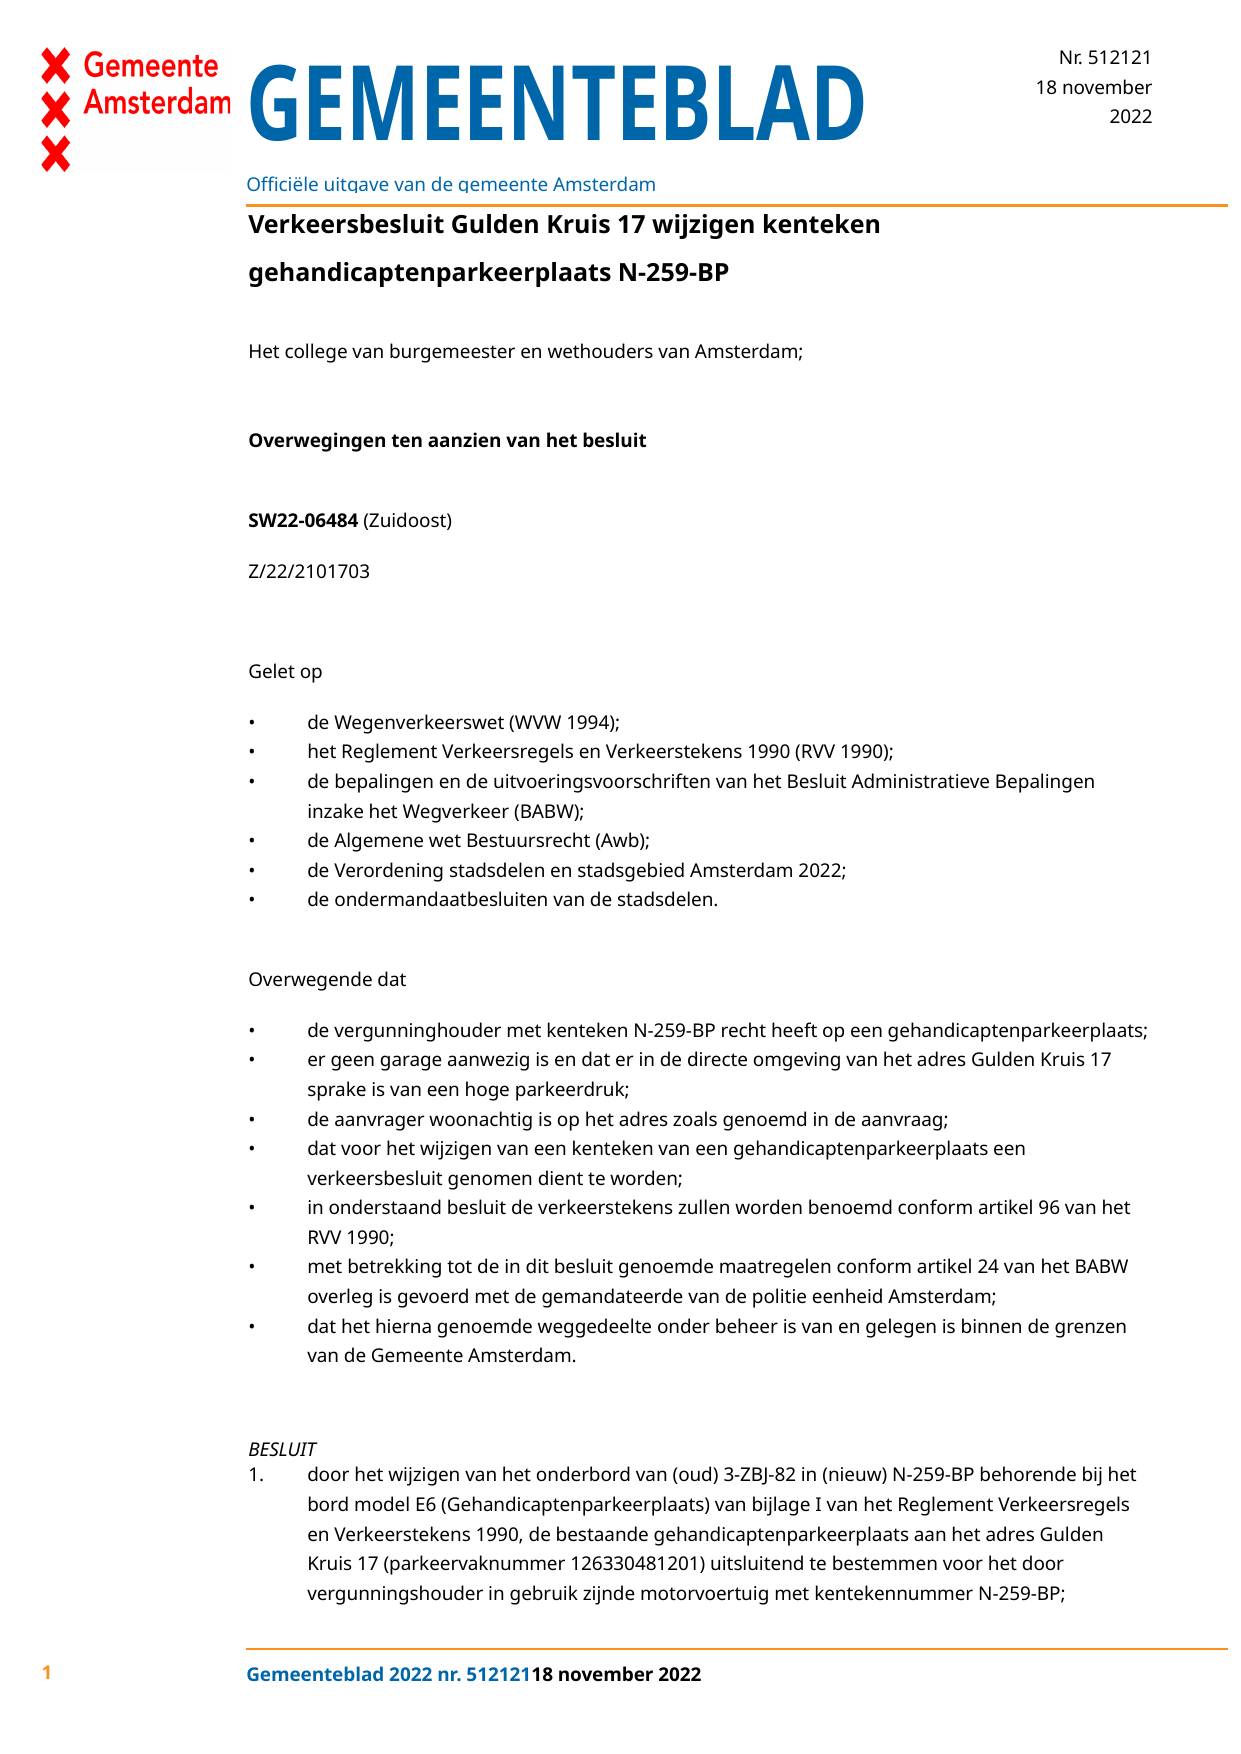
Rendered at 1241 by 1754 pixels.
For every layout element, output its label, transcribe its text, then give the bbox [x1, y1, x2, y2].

text Gelet op [248, 659, 1152, 684]
list dat het hierna genoemde weggedeelte onder beheer is van en gelegen is binnen de grenzen van de Gemeente Amsterdam. [248, 1313, 1152, 1368]
list de Verordening stadsdelen en stadsgebied Amsterdam 2022; [248, 857, 1152, 883]
list de aanvrager woonachtig is op het adres zoals genoemd in de aanvraag; [248, 1106, 1152, 1131]
list de Wegenverkeerswet (WVW 1994); [248, 709, 1152, 735]
text Overwegingen ten aanzien van het besluit [248, 427, 1152, 453]
text Overwegende dat [248, 967, 1152, 992]
list de bepalingen en de uitvoeringsvoorschriften van het Besluit Administratieve Bepalingen inzake het Wegverkeer (BABW); [248, 768, 1152, 823]
text Het college van burgemeester en wethouders van Amsterdam; [248, 339, 1152, 364]
list met betrekking tot de in dit besluit genoemde maatregelen conform artikel 24 van het BABW overleg is gevoerd met de gemandateerde van de politie eenheid Amsterdam; [248, 1254, 1152, 1309]
text SW22-06484 (Zuidoost) [248, 507, 1152, 533]
list het Reglement Verkeersregels en Verkeerstekens 1990 (RVV 1990); [248, 739, 1152, 764]
list de vergunninghouder met kenteken N-259-BP recht heeft op een gehandicaptenparkeerplaats; [248, 1017, 1152, 1043]
text Verkeersbesluit Gulden Kruis 17 wijzigen kenteken gehandicaptenparkeerplaats N-259-BP [248, 207, 1152, 288]
text Z/22/2101703 [248, 558, 1152, 583]
list in onderstaand besluit de verkeerstekens zullen worden benoemd conform artikel 96 van het RVV 1990; [248, 1194, 1152, 1250]
list de Algemene wet Bestuursrecht (Awb); [248, 827, 1152, 853]
list dat voor het wijzigen van een kenteken van een gehandicaptenparkeerplaats een verkeersbesluit genomen dient te worden; [248, 1135, 1152, 1191]
list er geen garage aanwezig is en dat er in de directe omgeving van het adres Gulden Kruis 17 sprake is van een hoge parkeerdruk; [248, 1047, 1152, 1102]
picture [41, 47, 231, 172]
list de ondermandaatbesluiten van de stadsdelen. [248, 887, 1152, 912]
list door het wijzigen van het onderbord van (oud) 3-ZBJ-82 in (nieuw) N-259-BP behorende bij het bord model E6 (Gehandicaptenparkeerplaats) van bijlage I van het Reglement Verkeersregels en Verkeerstekens 1990, de bestaande gehandicaptenparkeerplaats aan het adres Gulden Kruis 17 (parkeervaknummer 126330481201) uitsluitend te bestemmen voor het door vergunningshouder in gebruik zijnde motorvoertuig met kentekennummer N-259-BP; [248, 1462, 1152, 1606]
text BESLUIT [248, 1436, 1152, 1462]
